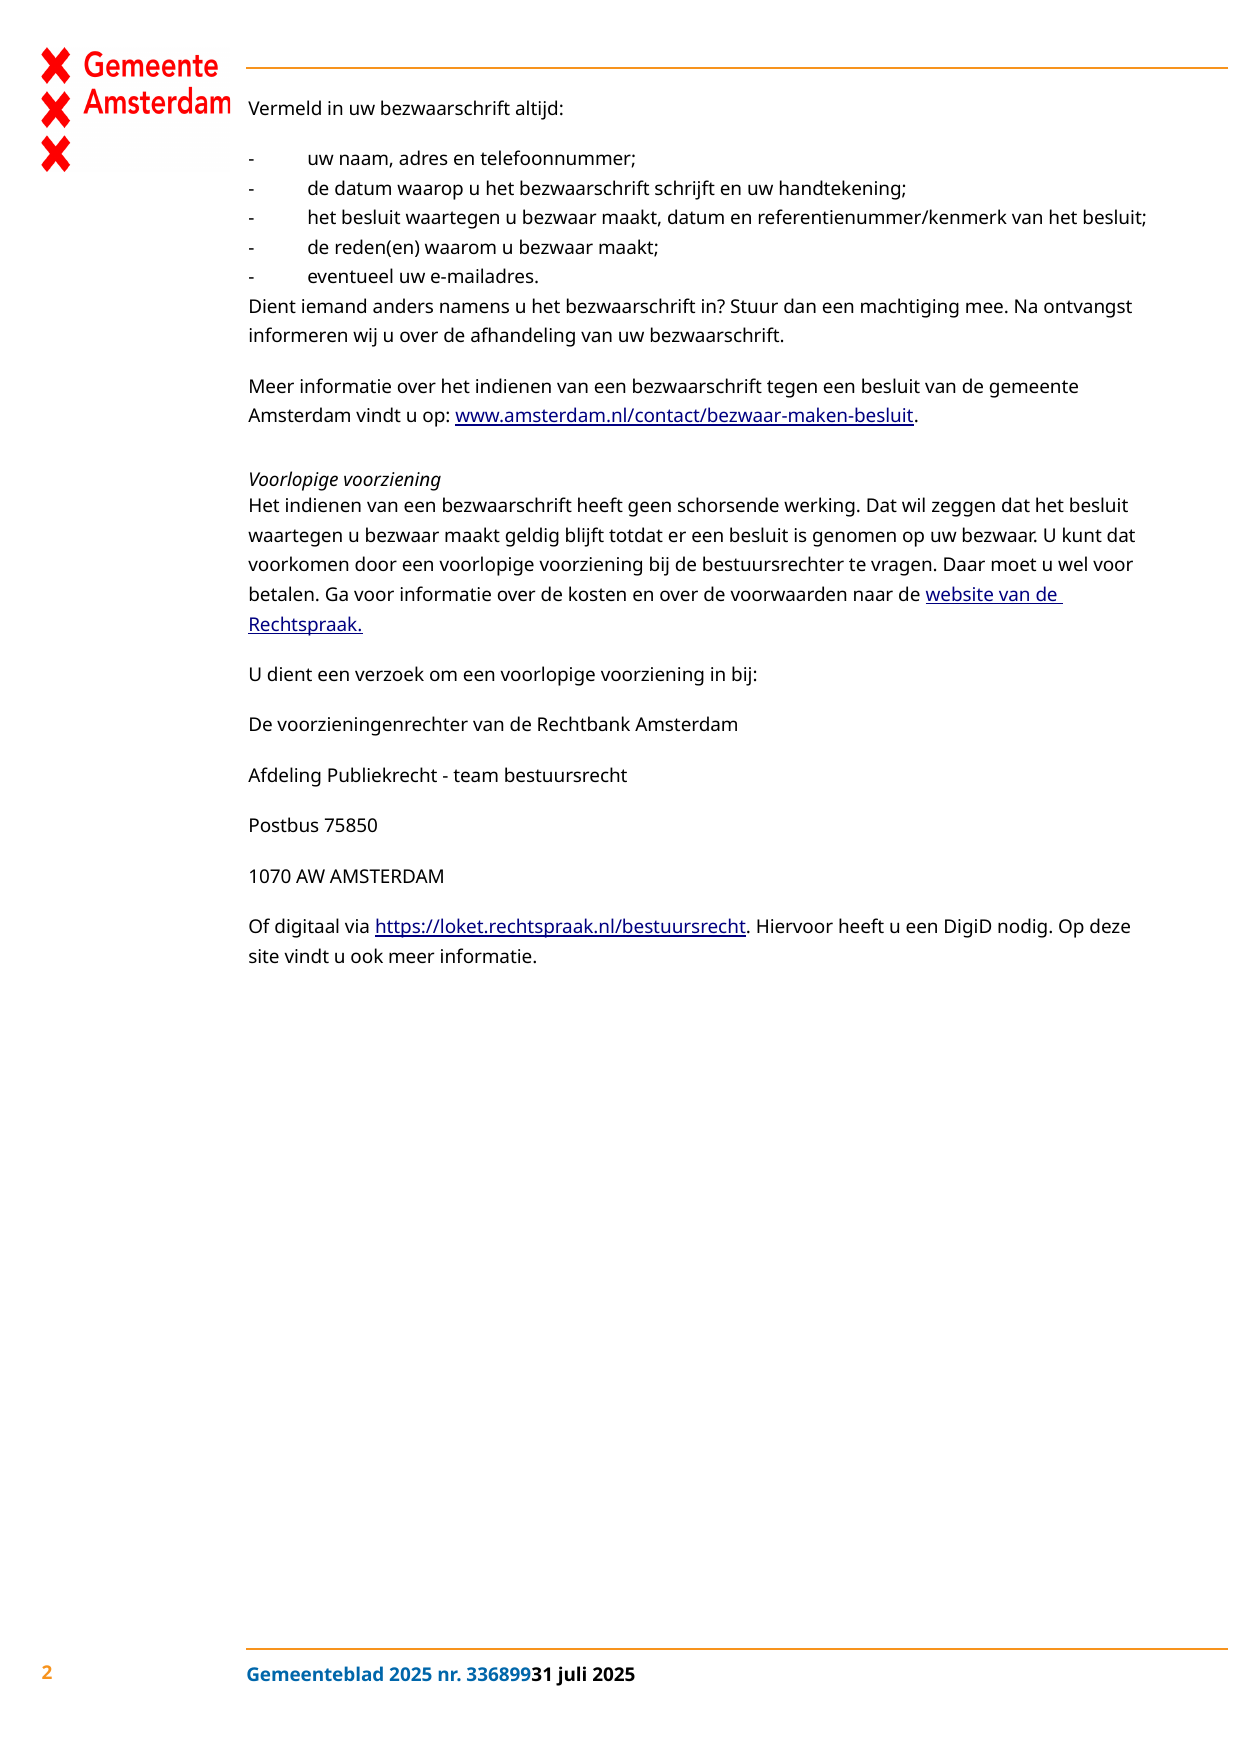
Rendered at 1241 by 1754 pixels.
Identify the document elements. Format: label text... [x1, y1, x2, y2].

text Of digitaal via https://loket.rechtspraak.nl/bestuursrecht. Hiervoor heeft u een DigiD nodig. Op deze site vindt u ook meer informatie. [248, 913, 1152, 968]
list uw naam, adres en telefoonnummer; [248, 145, 1152, 171]
text Vermeld in uw bezwaarschrift altijd: [248, 95, 1152, 121]
text De voorzieningenrechter van de Rechtbank Amsterdam [248, 712, 1152, 737]
text Het indienen van een bezwaarschrift heeft geen schorsende werking. Dat wil zeggen dat het besluit waartegen u bezwaar maakt geldig blijft totdat er een besluit is genomen op uw bezwaar. U kunt dat voorkomen door een voorlopige voorziening bij de bestuursrechter te vragen. Daar moet u wel voor betalen. Ga voor informatie over de kosten en over de voorwaarden naar de website van de Rechtspraak. [248, 492, 1152, 636]
list eventueel uw e-mailadres. [248, 263, 1152, 289]
list de reden(en) waarom u bezwaar maakt; [248, 234, 1152, 260]
text Voorlopige voorziening [248, 467, 1152, 492]
text Afdeling Publiekrecht - team bestuursrecht [248, 762, 1152, 788]
text Dient iemand anders namens u het bezwaarschrift in? Stuur dan een machtiging mee. Na ontvangst informeren wij u over de afhandeling van uw bezwaarschrift. [248, 293, 1152, 348]
text Meer informatie over het indienen van een bezwaarschrift tegen een besluit van de gemeente Amsterdam vindt u op: www.amsterdam.nl/contact/bezwaar-maken-besluit. [248, 373, 1152, 428]
text Postbus 75850 [248, 812, 1152, 838]
picture [41, 47, 231, 172]
list de datum waarop u het bezwaarschrift schrijft en uw handtekening; [248, 175, 1152, 201]
list het besluit waartegen u bezwaar maakt, datum en referentienummer/kenmerk van het besluit; [248, 204, 1152, 230]
text U dient een verzoek om een voorlopige voorziening in bij: [248, 661, 1152, 687]
text 1070 AW AMSTERDAM [248, 863, 1152, 888]
